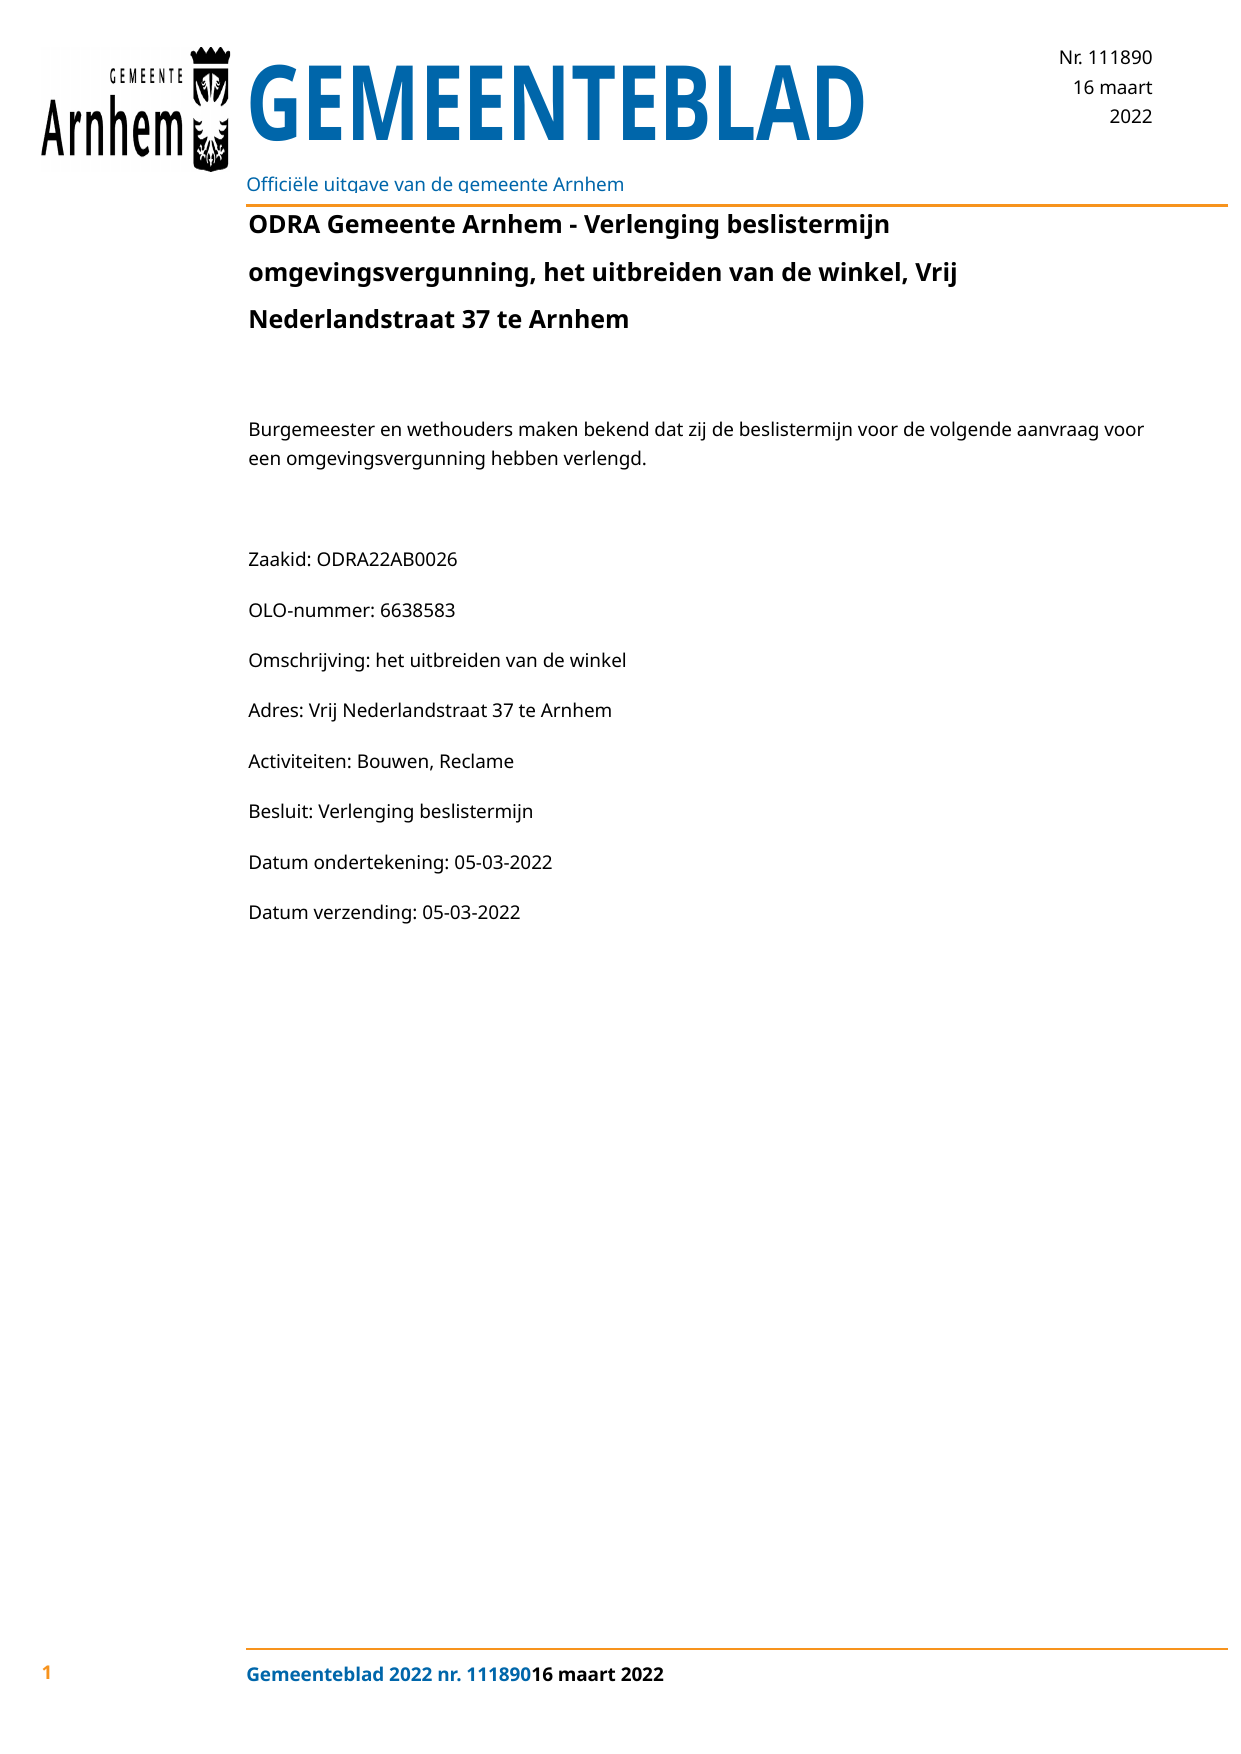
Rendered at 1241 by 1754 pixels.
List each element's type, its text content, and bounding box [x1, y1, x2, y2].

text Burgemeester en wethouders maken bekend dat zij de beslistermijn voor de volgende aanvraag voor een omgevingsvergunning hebben verlengd. [248, 416, 1152, 471]
text Datum ondertekening: 05-03-2022 [248, 849, 1152, 874]
text ODRA Gemeente Arnhem - Verlenging beslistermijn omgevingsvergunning, het uitbreiden van de winkel, Vrij Nederlandstraat 37 te Arnhem [248, 207, 1152, 336]
text Adres: Vrij Nederlandstraat 37 te Arnhem [248, 698, 1152, 723]
picture [41, 47, 231, 172]
text Omschrijving: het uitbreiden van de winkel [248, 647, 1152, 673]
text Zaakid: ODRA22AB0026 [248, 546, 1152, 572]
text Activiteiten: Bouwen, Reclame [248, 748, 1152, 774]
text Datum verzending: 05-03-2022 [248, 899, 1152, 925]
text OLO-nummer: 6638583 [248, 597, 1152, 622]
text Besluit: Verlenging beslistermijn [248, 798, 1152, 824]
